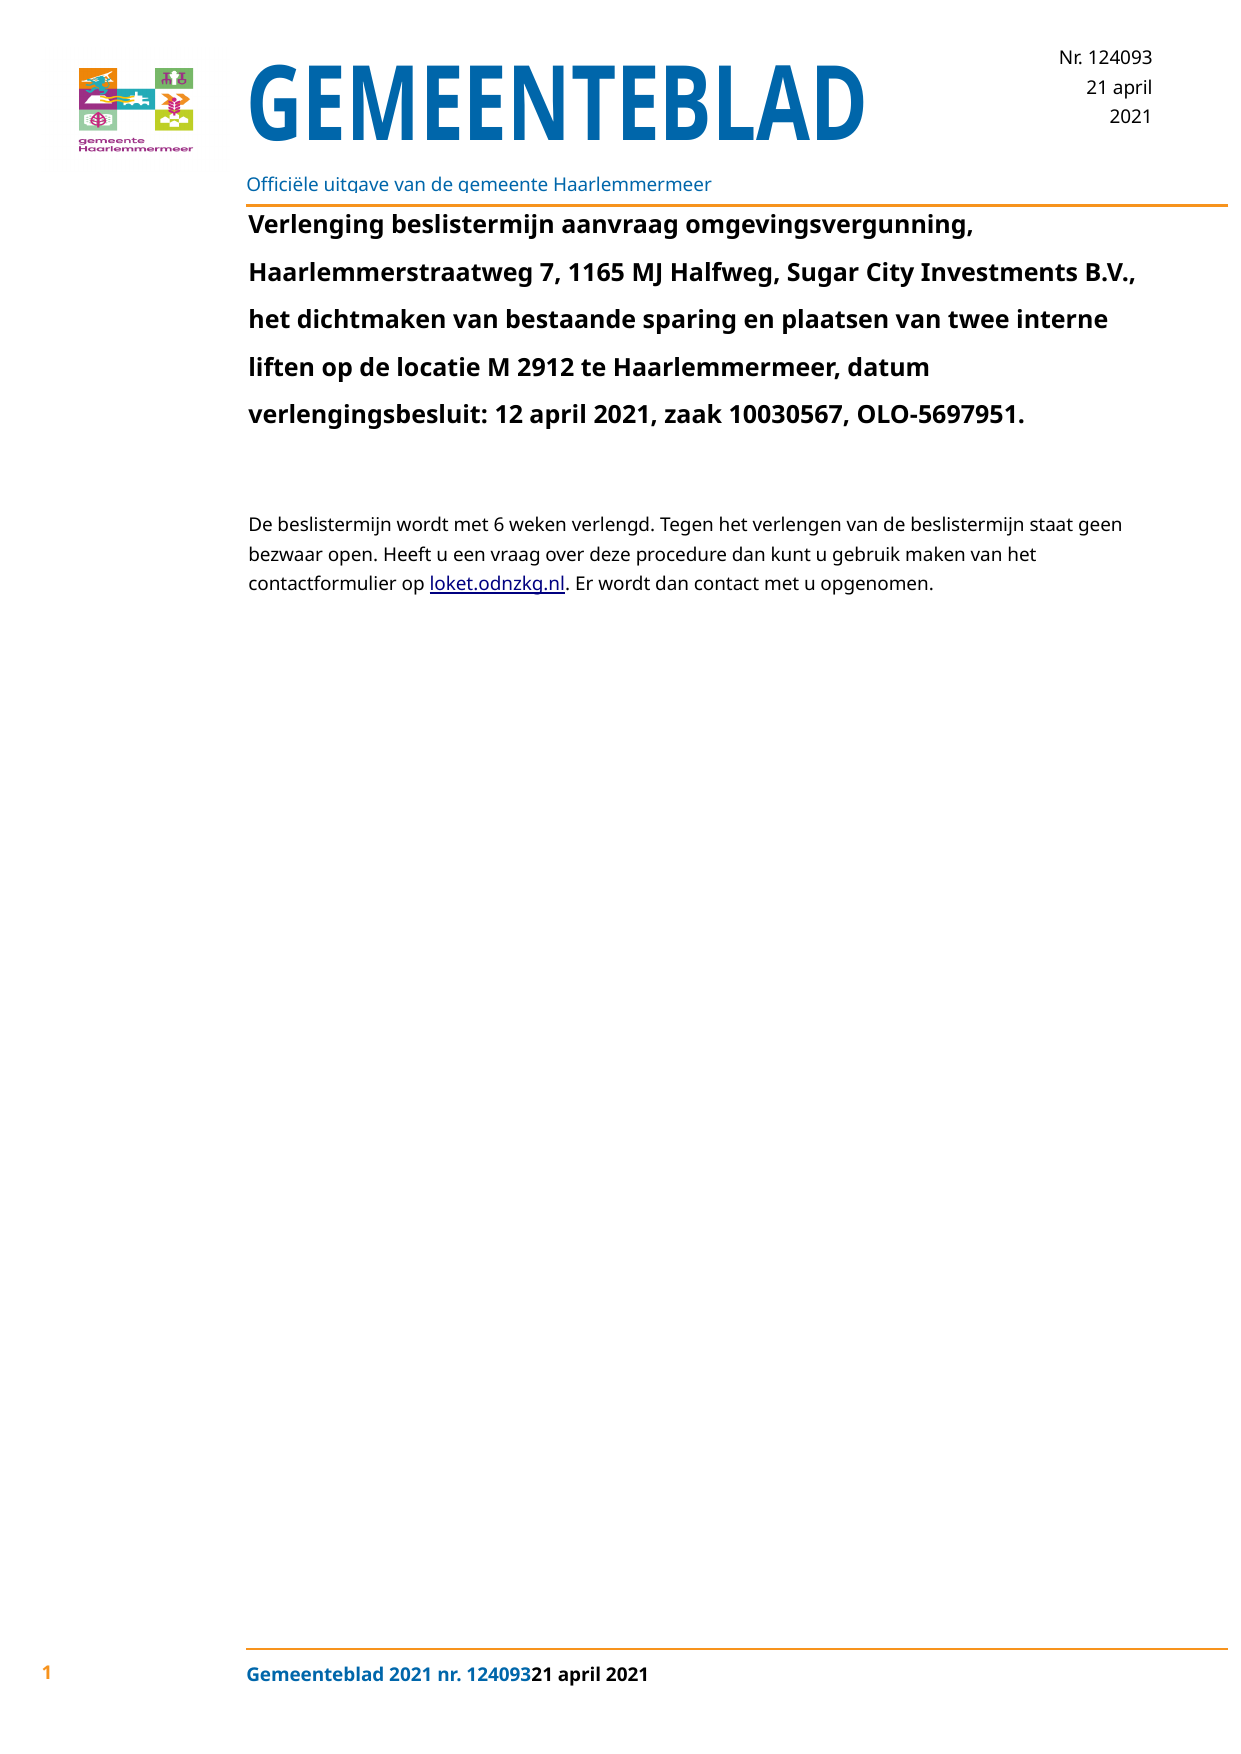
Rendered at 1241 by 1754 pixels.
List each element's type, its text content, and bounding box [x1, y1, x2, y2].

text Verlenging beslistermijn aanvraag omgevingsvergunning, Haarlemmerstraatweg 7, 1165 MJ Halfweg, Sugar City Investments B.V., het dichtmaken van bestaande sparing en plaatsen van twee interne liften op de locatie M 2912 te Haarlemmermeer, datum verlengingsbesluit: 12 april 2021, zaak 10030567, OLO-5697951. [248, 207, 1152, 431]
text De beslistermijn wordt met 6 weken verlengd. Tegen het verlengen van de beslistermijn staat geen bezwaar open. Heeft u een vraag over deze procedure dan kunt u gebruik maken van het contactformulier op loket.odnzkg.nl. Er wordt dan contact met u opgenomen. [248, 511, 1152, 596]
picture [41, 47, 231, 172]
